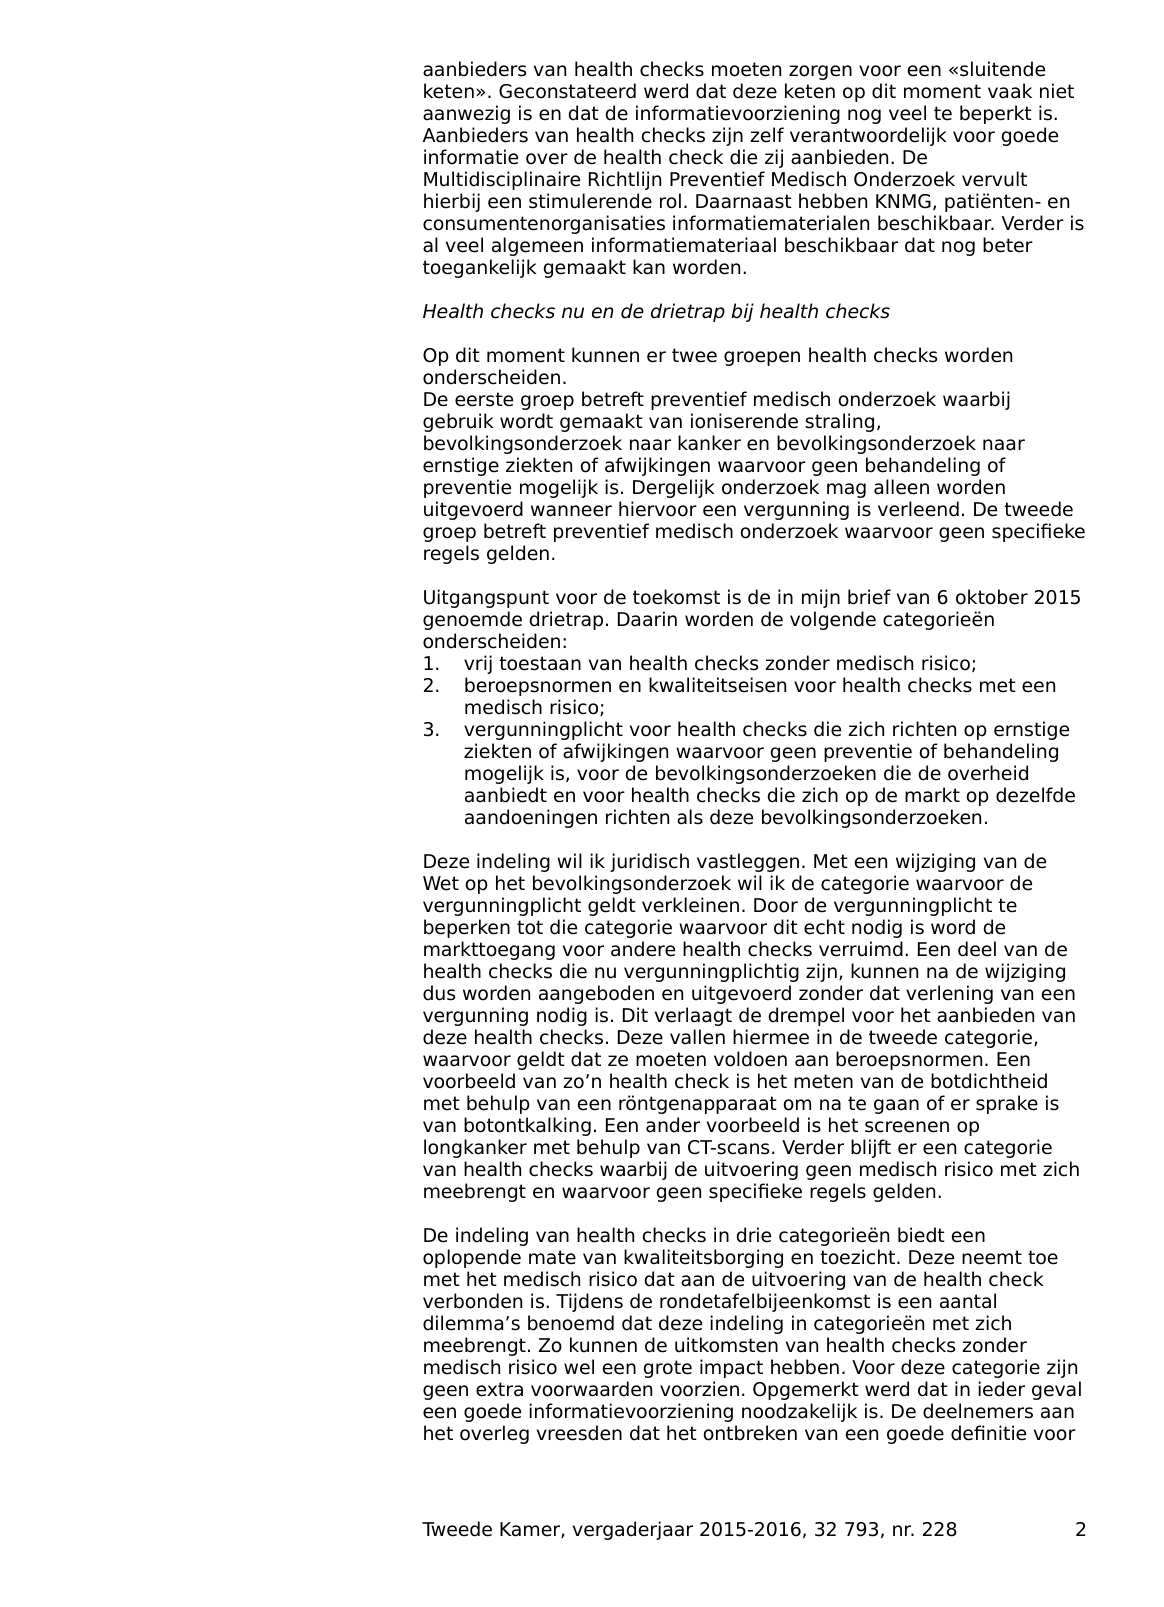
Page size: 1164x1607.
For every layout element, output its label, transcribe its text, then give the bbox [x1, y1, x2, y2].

text aanbieders van health checks moeten zorgen voor een «sluitende keten». Geconstateerd werd dat deze keten op dit moment vaak niet aanwezig is en dat de informatievoorziening nog veel te beperkt is. Aanbieders van health checks zijn zelf verantwoordelijk voor goede informatie over de health check die zij aanbieden. De Multidisciplinaire Richtlijn Preventief Medisch Onderzoek vervult hierbij een stimulerende rol. Daarnaast hebben KNMG, patiënten- en consumentenorganisaties informatiematerialen beschikbaar. Verder is al veel algemeen informatiemateriaal beschikbaar dat nog beter toegankelijk gemaakt kan worden. [422, 59, 1087, 279]
text 1. vrij toestaan van health checks zonder medisch risico; [422, 653, 1087, 675]
text Uitgangspunt voor de toekomst is de in mijn brief van 6 oktober 2015 genoemde drietrap. Daarin worden de volgende categorieën onderscheiden: [422, 587, 1087, 653]
subtitle Health checks nu en de drietrap bij health checks [422, 301, 1087, 323]
text Deze indeling wil ik juridisch vastleggen. Met een wijziging van de Wet op het bevolkingsonderzoek wil ik de categorie waarvoor de vergunningplicht geldt verkleinen. Door de vergunningplicht te beperken tot die categorie waarvoor dit echt nodig is word de markttoegang voor andere health checks verruimd. Een deel van de health checks die nu vergunningplichtig zijn, kunnen na de wijziging dus worden aangeboden en uitgevoerd zonder dat verlening van een vergunning nodig is. Dit verlaagt de drempel voor het aanbieden van deze health checks. Deze vallen hiermee in de tweede categorie, waarvoor geldt dat ze moeten voldoen aan beroepsnormen. Een voorbeeld van zo’n health check is het meten van de botdichtheid met behulp van een röntgenapparaat om na te gaan of er sprake is van botontkalking. Een ander voorbeeld is het screenen op longkanker met behulp van CT-scans. Verder blijft er een categorie van health checks waarbij de uitvoering geen medisch risico met zich meebrengt en waarvoor geen specifieke regels gelden. [422, 851, 1087, 1203]
text Op dit moment kunnen er twee groepen health checks worden onderscheiden. [422, 345, 1087, 389]
text 3. vergunningplicht voor health checks die zich richten op ernstige ziekten of afwijkingen waarvoor geen preventie of behandeling mogelijk is, voor de bevolkingsonderzoeken die de overheid aanbiedt en voor health checks die zich op de markt op dezelfde aandoeningen richten als deze bevolkingsonderzoeken. [422, 719, 1087, 829]
text 2. beroepsnormen en kwaliteitseisen voor health checks met een medisch risico; [422, 675, 1087, 719]
text De eerste groep betreft preventief medisch onderzoek waarbij gebruik wordt gemaakt van ioniserende straling, bevolkingsonderzoek naar kanker en bevolkingsonderzoek naar ernstige ziekten of afwijkingen waarvoor geen behandeling of preventie mogelijk is. Dergelijk onderzoek mag alleen worden uitgevoerd wanneer hiervoor een vergunning is verleend. De tweede groep betreft preventief medisch onderzoek waarvoor geen specifieke regels gelden. [422, 389, 1087, 565]
text De indeling van health checks in drie categorieën biedt een oplopende mate van kwaliteitsborging en toezicht. Deze neemt toe met het medisch risico dat aan de uitvoering van de health check verbonden is. Tijdens de rondetafelbijeenkomst is een aantal dilemma’s benoemd dat deze indeling in categorieën met zich meebrengt. Zo kunnen de uitkomsten van health checks zonder medisch risico wel een grote impact hebben. Voor deze categorie zijn geen extra voorwaarden voorzien. Opgemerkt werd dat in ieder geval een goede informatievoorziening noodzakelijk is. De deelnemers aan het overleg vreesden dat het ontbreken van een goede definitie voor [422, 1225, 1087, 1445]
